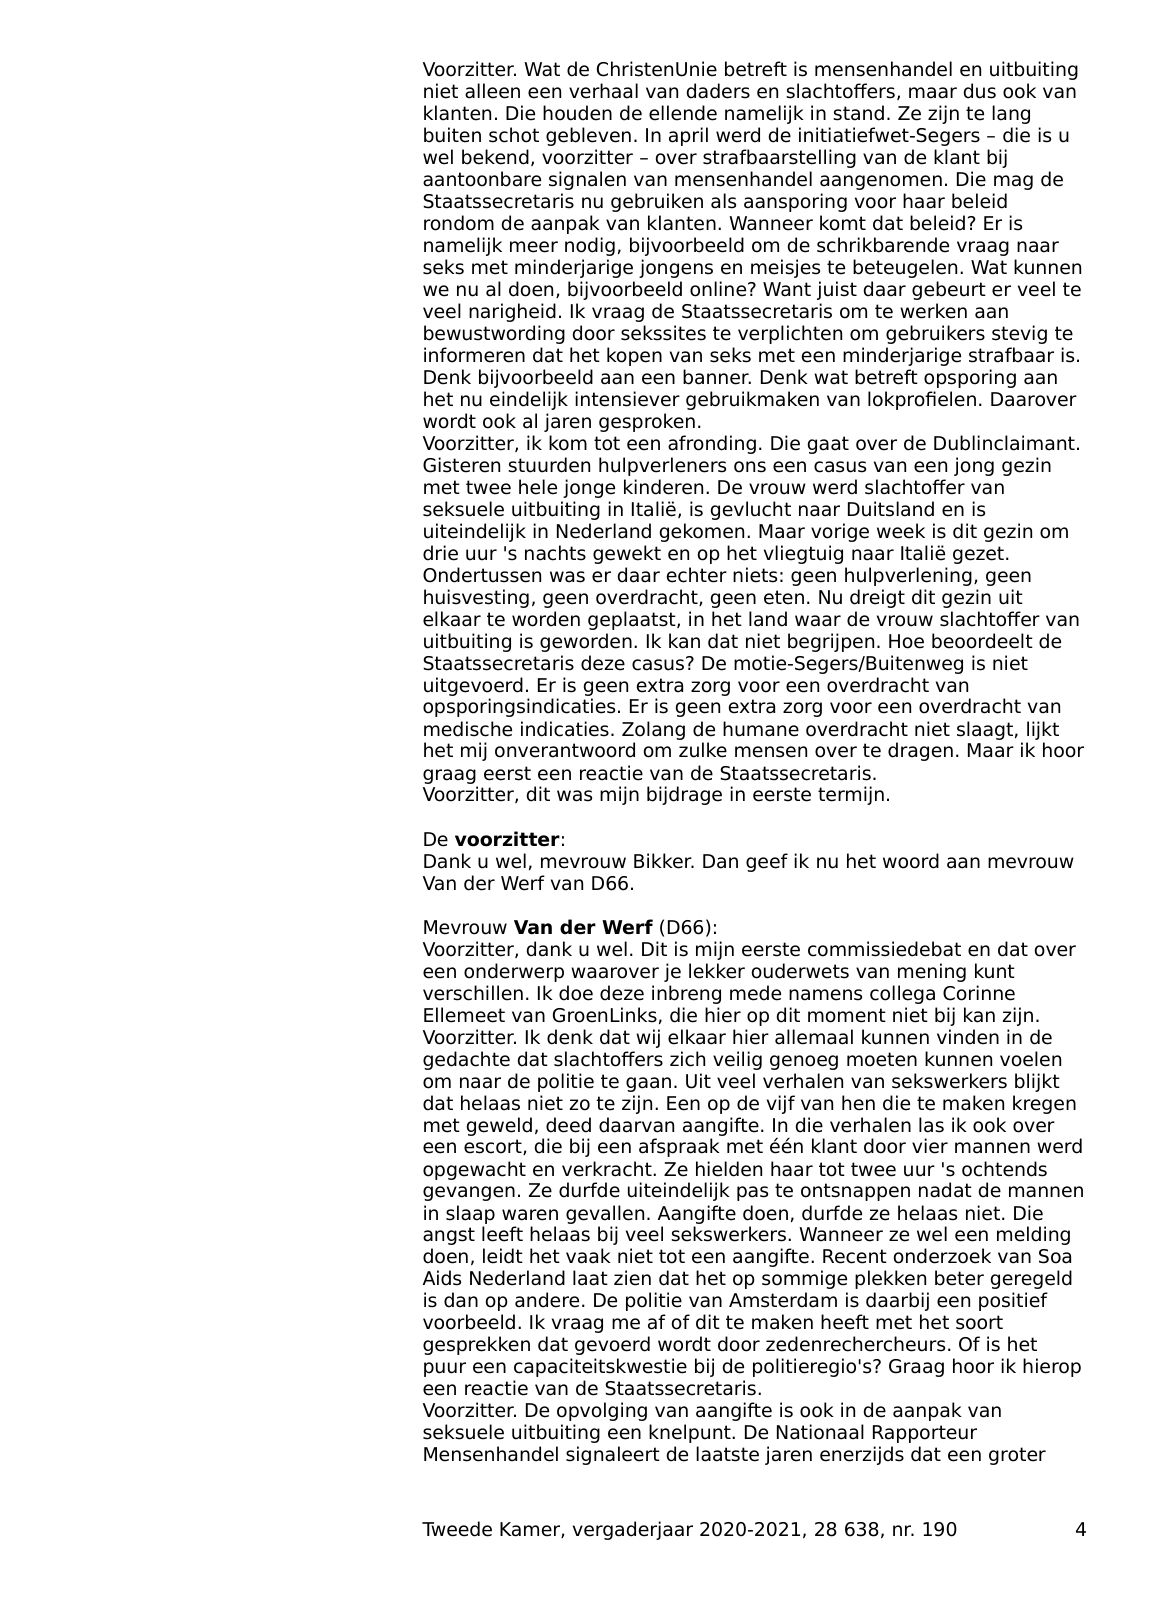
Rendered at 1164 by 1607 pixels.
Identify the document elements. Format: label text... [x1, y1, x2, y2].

text Mevrouw Van der Werf (D66): [422, 917, 1087, 939]
text Voorzitter. Wat de ChristenUnie betreft is mensenhandel en uitbuiting niet alleen een verhaal van daders en slachtoffers, maar dus ook van klanten. Die houden de ellende namelijk in stand. Ze zijn te lang buiten schot gebleven. In april werd de initiatiefwet-Segers – die is u wel bekend, voorzitter – over strafbaarstelling van de klant bij aantoonbare signalen van mensenhandel aangenomen. Die mag de Staatssecretaris nu gebruiken als aansporing voor haar beleid rondom de aanpak van klanten. Wanneer komt dat beleid? Er is namelijk meer nodig, bijvoorbeeld om de schrikbarende vraag naar seks met minderjarige jongens en meisjes te beteugelen. Wat kunnen we nu al doen, bijvoorbeeld online? Want juist daar gebeurt er veel te veel narigheid. Ik vraag de Staatssecretaris om te werken aan bewustwording door sekssites te verplichten om gebruikers stevig te informeren dat het kopen van seks met een minderjarige strafbaar is. Denk bijvoorbeeld aan een banner. Denk wat betreft opsporing aan het nu eindelijk intensiever gebruikmaken van lokprofielen. Daarover wordt ook al jaren gesproken. [422, 59, 1087, 433]
text De voorzitter: [422, 828, 1087, 851]
text Voorzitter. Ik denk dat wij elkaar hier allemaal kunnen vinden in de gedachte dat slachtoffers zich veilig genoeg moeten kunnen voelen om naar de politie te gaan. Uit veel verhalen van sekswerkers blijkt dat helaas niet zo te zijn. Een op de vijf van hen die te maken kregen met geweld, deed daarvan aangifte. In die verhalen las ik ook over een escort, die bij een afspraak met één klant door vier mannen werd opgewacht en verkracht. Ze hielden haar tot twee uur 's ochtends gevangen. Ze durfde uiteindelijk pas te ontsnappen nadat de mannen in slaap waren gevallen. Aangifte doen, durfde ze helaas niet. Die angst leeft helaas bij veel sekswerkers. Wanneer ze wel een melding doen, leidt het vaak niet tot een aangifte. Recent onderzoek van Soa Aids Nederland laat zien dat het op sommige plekken beter geregeld is dan op andere. De politie van Amsterdam is daarbij een positief voorbeeld. Ik vraag me af of dit te maken heeft met het soort gesprekken dat gevoerd wordt door zedenrechercheurs. Of is het puur een capaciteitskwestie bij de politieregio's? Graag hoor ik hierop een reactie van de Staatssecretaris. [422, 1027, 1087, 1400]
text Voorzitter. De opvolging van aangifte is ook in de aanpak van seksuele uitbuiting een knelpunt. De Nationaal Rapporteur Mensenhandel signaleert de laatste jaren enerzijds dat een groter [422, 1400, 1087, 1466]
text Voorzitter, ik kom tot een afronding. Die gaat over de Dublinclaimant. Gisteren stuurden hulpverleners ons een casus van een jong gezin met twee hele jonge kinderen. De vrouw werd slachtoffer van seksuele uitbuiting in Italië, is gevlucht naar Duitsland en is uiteindelijk in Nederland gekomen. Maar vorige week is dit gezin om drie uur 's nachts gewekt en op het vliegtuig naar Italië gezet. Ondertussen was er daar echter niets: geen hulpverlening, geen huisvesting, geen overdracht, geen eten. Nu dreigt dit gezin uit elkaar te worden geplaatst, in het land waar de vrouw slachtoffer van uitbuiting is geworden. Ik kan dat niet begrijpen. Hoe beoordeelt de Staatssecretaris deze casus? De motie-Segers/Buitenweg is niet uitgevoerd. Er is geen extra zorg voor een overdracht van opsporingsindicaties. Er is geen extra zorg voor een overdracht van medische indicaties. Zolang de humane overdracht niet slaagt, lijkt het mij onverantwoord om zulke mensen over te dragen. Maar ik hoor graag eerst een reactie van de Staatssecretaris. [422, 433, 1087, 784]
text Dank u wel, mevrouw Bikker. Dan geef ik nu het woord aan mevrouw Van der Werf van D66. [422, 851, 1087, 894]
text Voorzitter, dit was mijn bijdrage in eerste termijn. [422, 784, 1087, 806]
text Voorzitter, dank u wel. Dit is mijn eerste commissiedebat en dat over een onderwerp waarover je lekker ouderwets van mening kunt verschillen. Ik doe deze inbreng mede namens collega Corinne Ellemeet van GroenLinks, die hier op dit moment niet bij kan zijn. [422, 939, 1087, 1027]
